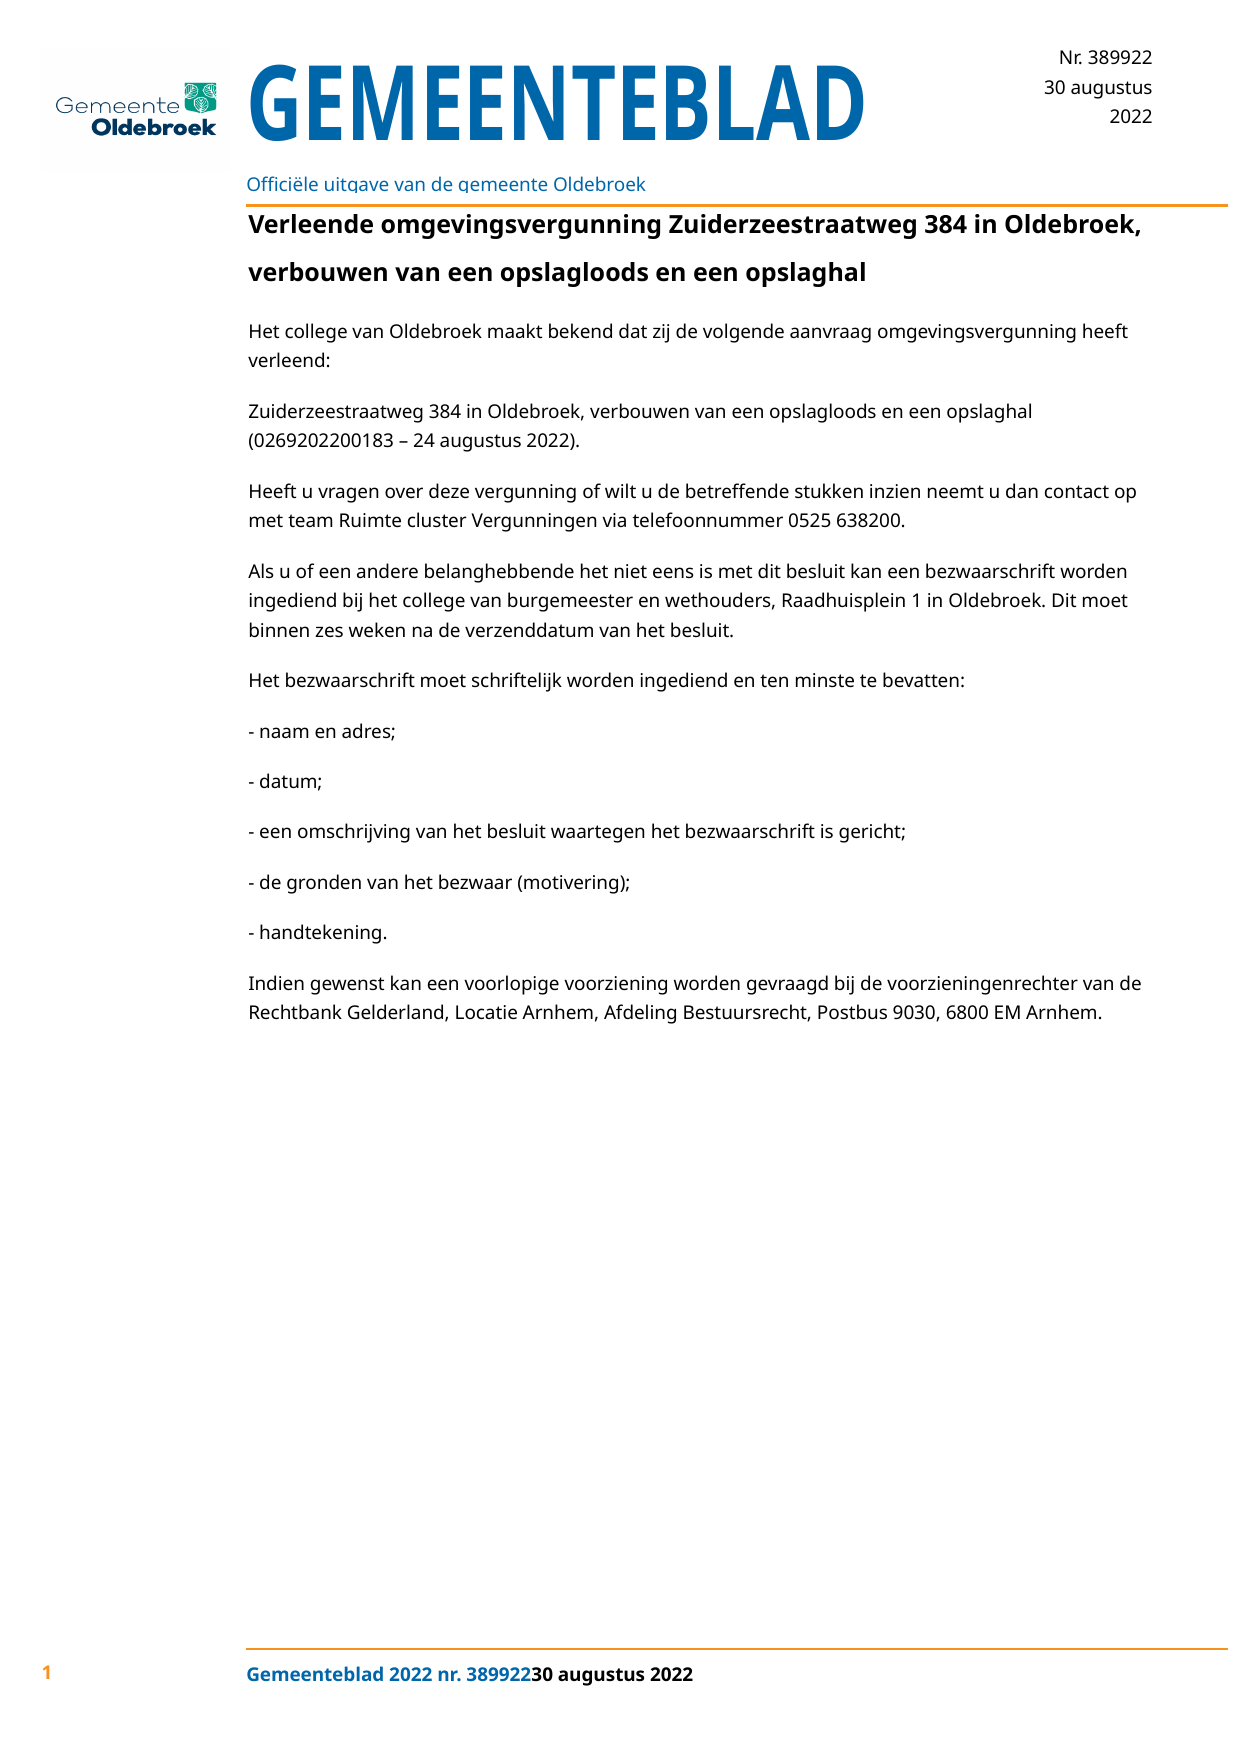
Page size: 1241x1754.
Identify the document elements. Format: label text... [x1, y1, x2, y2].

text Indien gewenst kan een voorlopige voorziening worden gevraagd bij de voorzieningenrechter van de Rechtbank Gelderland, Locatie Arnhem, Afdeling Bestuursrecht, Postbus 9030, 6800 EM Arnhem. [248, 970, 1152, 1025]
picture [41, 47, 231, 172]
text - handtekening. [248, 919, 1152, 945]
text Zuiderzeestraatweg 384 in Oldebroek, verbouwen van een opslagloods en een opslaghal (0269202200183 – 24 augustus 2022). [248, 398, 1152, 453]
text Heeft u vragen over deze vergunning of wilt u de betreffende stukken inzien neemt u dan contact op met team Ruimte cluster Vergunningen via telefoonnummer 0525 638200. [248, 478, 1152, 533]
text Het college van Oldebroek maakt bekend dat zij de volgende aanvraag omgevingsvergunning heeft verleend: [248, 318, 1152, 373]
text - naam en adres; [248, 718, 1152, 744]
text - de gronden van het bezwaar (motivering); [248, 869, 1152, 895]
text - datum; [248, 768, 1152, 794]
text - een omschrijving van het besluit waartegen het bezwaarschrift is gericht; [248, 819, 1152, 844]
text Verleende omgevingsvergunning Zuiderzeestraatweg 384 in Oldebroek, verbouwen van een opslagloods en een opslaghal [248, 207, 1152, 288]
text Als u of een andere belanghebbende het niet eens is met dit besluit kan een bezwaarschrift worden ingediend bij het college van burgemeester en wethouders, Raadhuisplein 1 in Oldebroek. Dit moet binnen zes weken na de verzenddatum van het besluit. [248, 558, 1152, 643]
text Het bezwaarschrift moet schriftelijk worden ingediend en ten minste te bevatten: [248, 667, 1152, 693]
